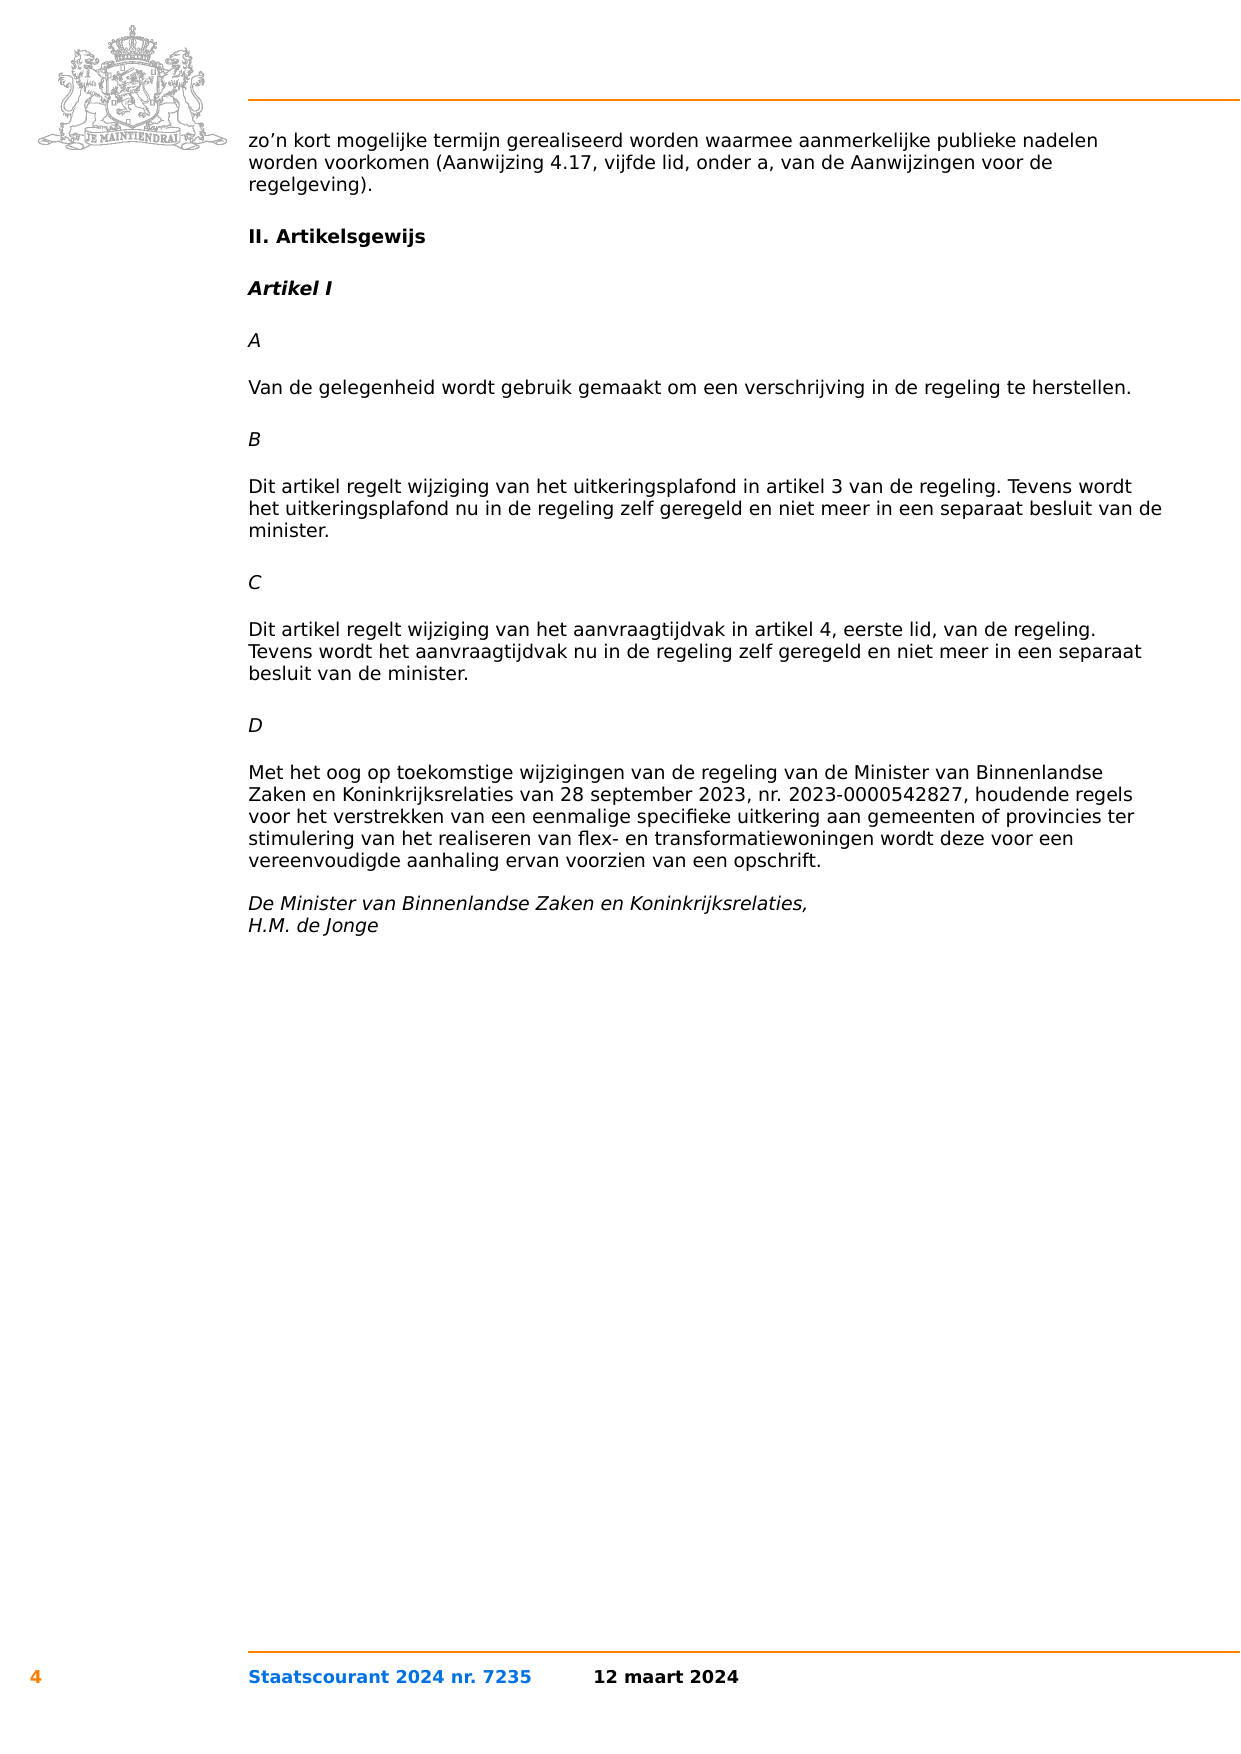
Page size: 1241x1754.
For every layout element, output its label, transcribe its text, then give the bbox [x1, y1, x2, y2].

text De Minister van Binnenlandse Zaken en Koninkrijksrelaties, H.M. de Jonge [248, 893, 1163, 937]
text Met het oog op toekomstige wijzigingen van de regeling van de Minister van Binnenlandse Zaken en Koninkrijksrelaties van 28 september 2023, nr. 2023-0000542827, houdende regels voor het verstrekken van een eenmalige specifieke uitkering aan gemeenten of provincies ter stimulering van het realiseren van flex- en transformatiewoningen wordt deze voor een vereenvoudigde aanhaling ervan voorzien van een opschrift. [248, 762, 1163, 871]
subtitle II. Artikelsgewijs [248, 226, 1163, 248]
picture [38, 25, 227, 150]
text zo’n kort mogelijke termijn gerealiseerd worden waarmee aanmerkelijke publieke nadelen worden voorkomen (Aanwijzing 4.17, vijfde lid, onder a, van de Aanwijzingen voor de regelgeving). [248, 130, 1163, 196]
subtitle A [248, 330, 1163, 352]
subtitle D [248, 714, 1163, 737]
text Dit artikel regelt wijziging van het aanvraagtijdvak in artikel 4, eerste lid, van de regeling. Tevens wordt het aanvraagtijdvak nu in de regeling zelf geregeld en niet meer in een separaat besluit van de minister. [248, 619, 1163, 684]
text Van de gelegenheid wordt gebruik gemaakt om een verschrijving in de regeling te herstellen. [248, 377, 1163, 399]
text Dit artikel regelt wijziging van het uitkeringsplafond in artikel 3 van de regeling. Tevens wordt het uitkeringsplafond nu in de regeling zelf geregeld en niet meer in een separaat besluit van de minister. [248, 476, 1163, 542]
subtitle B [248, 429, 1163, 451]
subtitle Artikel I [248, 278, 1163, 300]
subtitle C [248, 572, 1163, 594]
